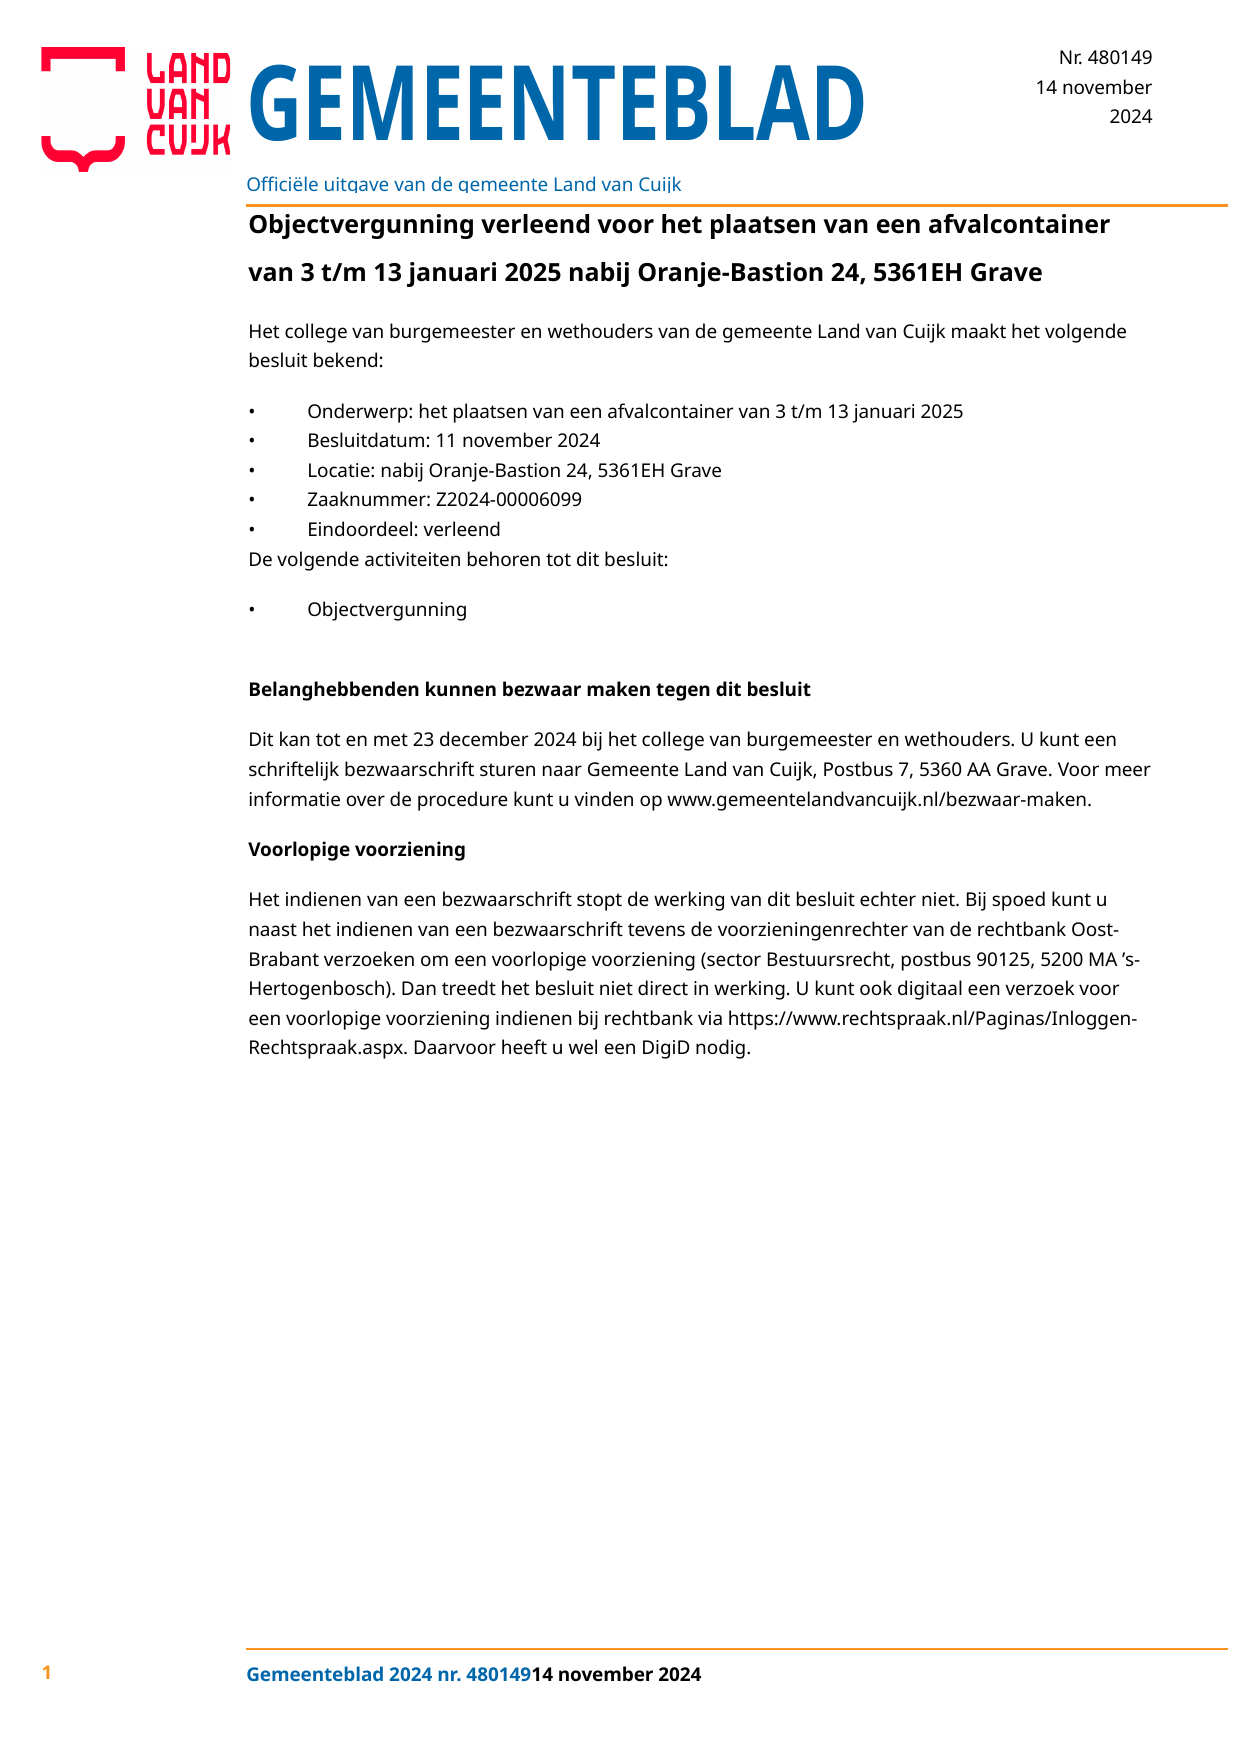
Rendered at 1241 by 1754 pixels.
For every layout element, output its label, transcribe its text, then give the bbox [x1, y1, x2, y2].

picture [41, 47, 231, 172]
list Besluitdatum: 11 november 2024 [248, 427, 1152, 453]
text Het college van burgemeester en wethouders van de gemeente Land van Cuijk maakt het volgende besluit bekend: [248, 318, 1152, 373]
text De volgende activiteiten behoren tot dit besluit: [248, 546, 1152, 572]
text Het indienen van een bezwaarschrift stopt de werking van dit besluit echter niet. Bij spoed kunt u naast het indienen van een bezwaarschrift tevens de voorzieningenrechter van de rechtbank Oost-Brabant verzoeken om een voorlopige voorziening (sector Bestuursrecht, postbus 90125, 5200 MA ’s-Hertogenbosch). Dan treedt het besluit niet direct in werking. U kunt ook digitaal een verzoek voor een voorlopige voorziening indienen bij rechtbank via https://www.rechtspraak.nl/Paginas/Inloggen-Rechtspraak.aspx. Daarvoor heeft u wel een DigiD nodig. [248, 887, 1152, 1060]
text Belanghebbenden kunnen bezwaar maken tegen dit besluit [248, 676, 1152, 702]
text Dit kan tot en met 23 december 2024 bij het college van burgemeester en wethouders. U kunt een schriftelijk bezwaarschrift sturen naar Gemeente Land van Cuijk, Postbus 7, 5360 AA Grave. Voor meer informatie over de procedure kunt u vinden op www.gemeentelandvancuijk.nl/bezwaar-maken. [248, 727, 1152, 812]
text Objectvergunning verleend voor het plaatsen van een afvalcontainer van 3 t/m 13 januari 2025 nabij Oranje-Bastion 24, 5361EH Grave [248, 207, 1152, 288]
list Zaaknummer: Z2024-00006099 [248, 487, 1152, 512]
list Locatie: nabij Oranje-Bastion 24, 5361EH Grave [248, 457, 1152, 483]
list Objectvergunning [248, 596, 1152, 622]
text Voorlopige voorziening [248, 836, 1152, 862]
list Eindoordeel: verleend [248, 516, 1152, 542]
list Onderwerp: het plaatsen van een afvalcontainer van 3 t/m 13 januari 2025 [248, 398, 1152, 424]
